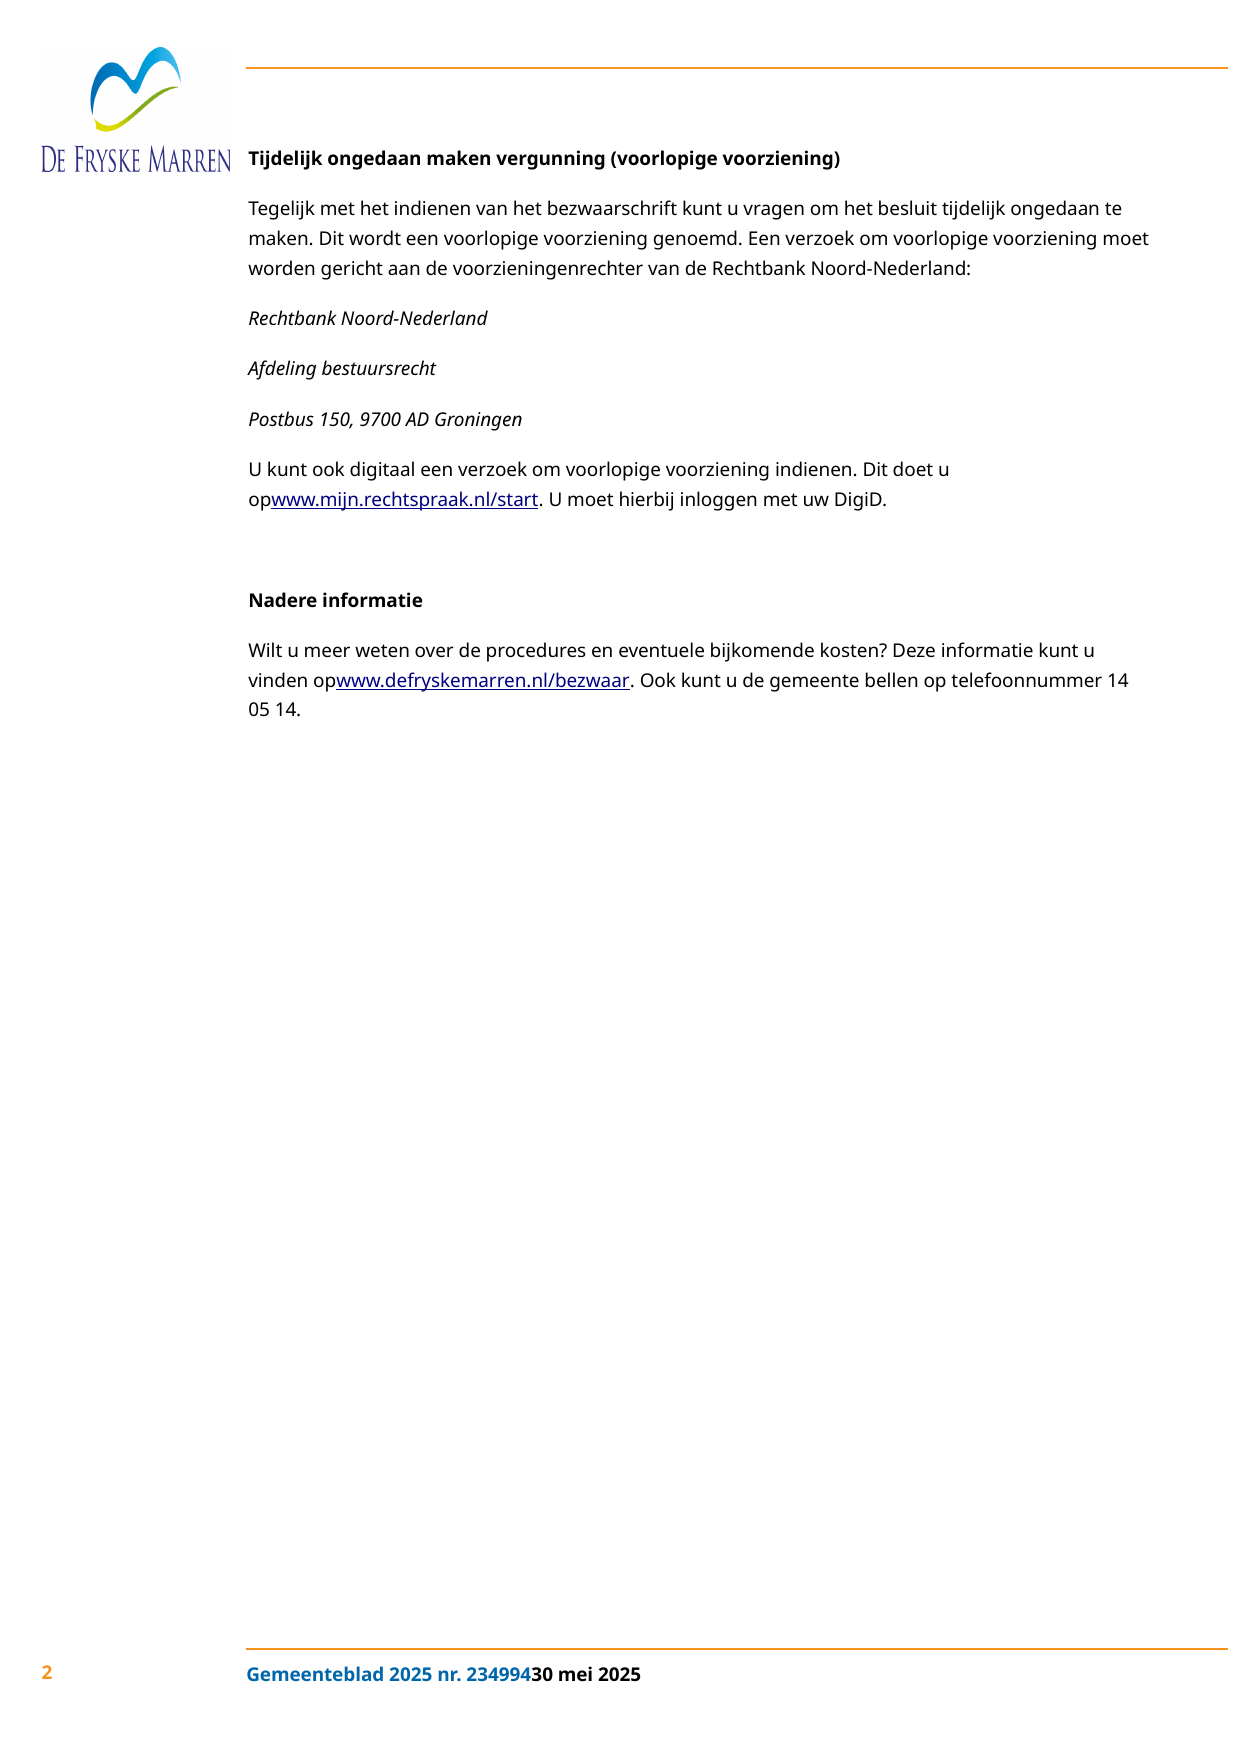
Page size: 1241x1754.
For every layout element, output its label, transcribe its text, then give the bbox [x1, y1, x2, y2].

text Rechtbank Noord-Nederland [248, 305, 1152, 331]
text Tijdelijk ongedaan maken vergunning (voorlopige voorziening) [248, 145, 1152, 171]
text Postbus 150, 9700 AD Groningen [248, 406, 1152, 432]
text U kunt ook digitaal een verzoek om voorlopige voorziening indienen. Dit doet u opwww.mijn.rechtspraak.nl/start. U moet hierbij inloggen met uw DigiD. [248, 456, 1152, 512]
text Afdeling bestuursrecht [248, 356, 1152, 381]
text Wilt u meer weten over de procedures en eventuele bijkomende kosten? Deze informatie kunt u vinden opwww.defryskemarren.nl/bezwaar. Ook kunt u de gemeente bellen op telefoonnummer 14 05 14. [248, 637, 1152, 722]
text Tegelijk met het indienen van het bezwaarschrift kunt u vragen om het besluit tijdelijk ongedaan te maken. Dit wordt een voorlopige voorziening genoemd. Een verzoek om voorlopige voorziening moet worden gericht aan de voorzieningenrechter van de Rechtbank Noord-Nederland: [248, 196, 1152, 281]
text Nadere informatie [248, 587, 1152, 613]
picture [41, 47, 231, 172]
